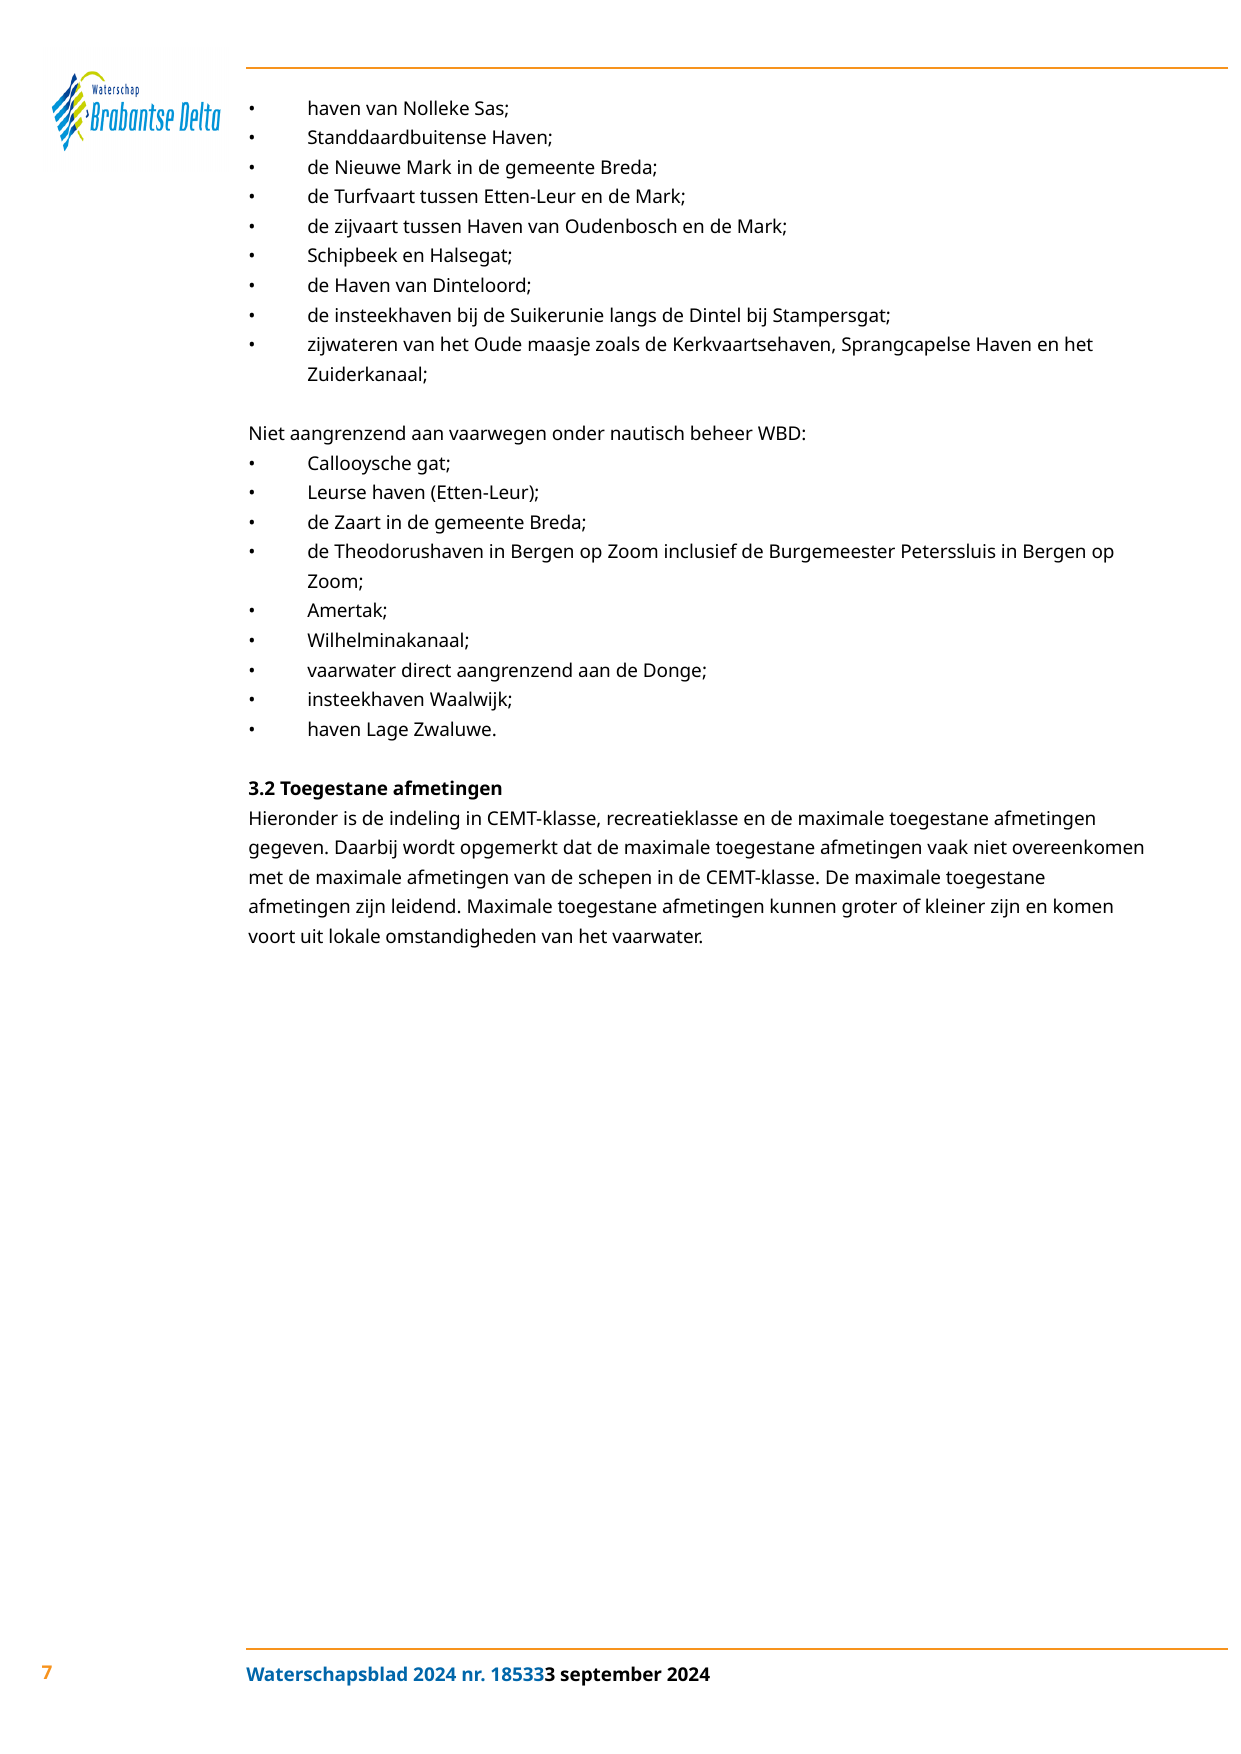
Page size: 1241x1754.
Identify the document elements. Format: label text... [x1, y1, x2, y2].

list Wilhelminakanaal; [248, 627, 1152, 653]
list Callooysche gat; [248, 450, 1152, 476]
list Schipbeek en Halsegat; [248, 243, 1152, 268]
picture [41, 47, 231, 172]
list vaarwater direct aangrenzend aan de Donge; [248, 657, 1152, 683]
list haven van Nolleke Sas; [248, 95, 1152, 121]
list de Zaart in de gemeente Breda; [248, 509, 1152, 535]
text 3.2 Toegestane afmetingen [248, 775, 1152, 801]
list insteekhaven Waalwijk; [248, 686, 1152, 712]
list de Turfvaart tussen Etten-Leur en de Mark; [248, 183, 1152, 209]
list Amertak; [248, 598, 1152, 623]
text Hieronder is de indeling in CEMT-klasse, recreatieklasse en de maximale toegestane afmetingen gegeven. Daarbij wordt opgemerkt dat de maximale toegestane afmetingen vaak niet overeenkomen met de maximale afmetingen van de schepen in de CEMT-klasse. De maximale toegestane afmetingen zijn leidend. Maximale toegestane afmetingen kunnen groter of kleiner zijn en komen voort uit lokale omstandigheden van het vaarwater. [248, 805, 1152, 949]
list de Theodorushaven in Bergen op Zoom inclusief de Burgemeester Peterssluis in Bergen op Zoom; [248, 538, 1152, 594]
list de Haven van Dinteloord; [248, 272, 1152, 298]
list de Nieuwe Mark in de gemeente Breda; [248, 154, 1152, 180]
text Niet aangrenzend aan vaarwegen onder nautisch beheer WBD: [248, 420, 1152, 446]
list de zijvaart tussen Haven van Oudenbosch en de Mark; [248, 213, 1152, 239]
list Standdaardbuitense Haven; [248, 124, 1152, 150]
list zijwateren van het Oude maasje zoals de Kerkvaartsehaven, Sprangcapelse Haven en het Zuiderkanaal; [248, 331, 1152, 387]
list haven Lage Zwaluwe. [248, 716, 1152, 742]
list de insteekhaven bij de Suikerunie langs de Dintel bij Stampersgat; [248, 302, 1152, 328]
list Leurse haven (Etten-Leur); [248, 479, 1152, 505]
